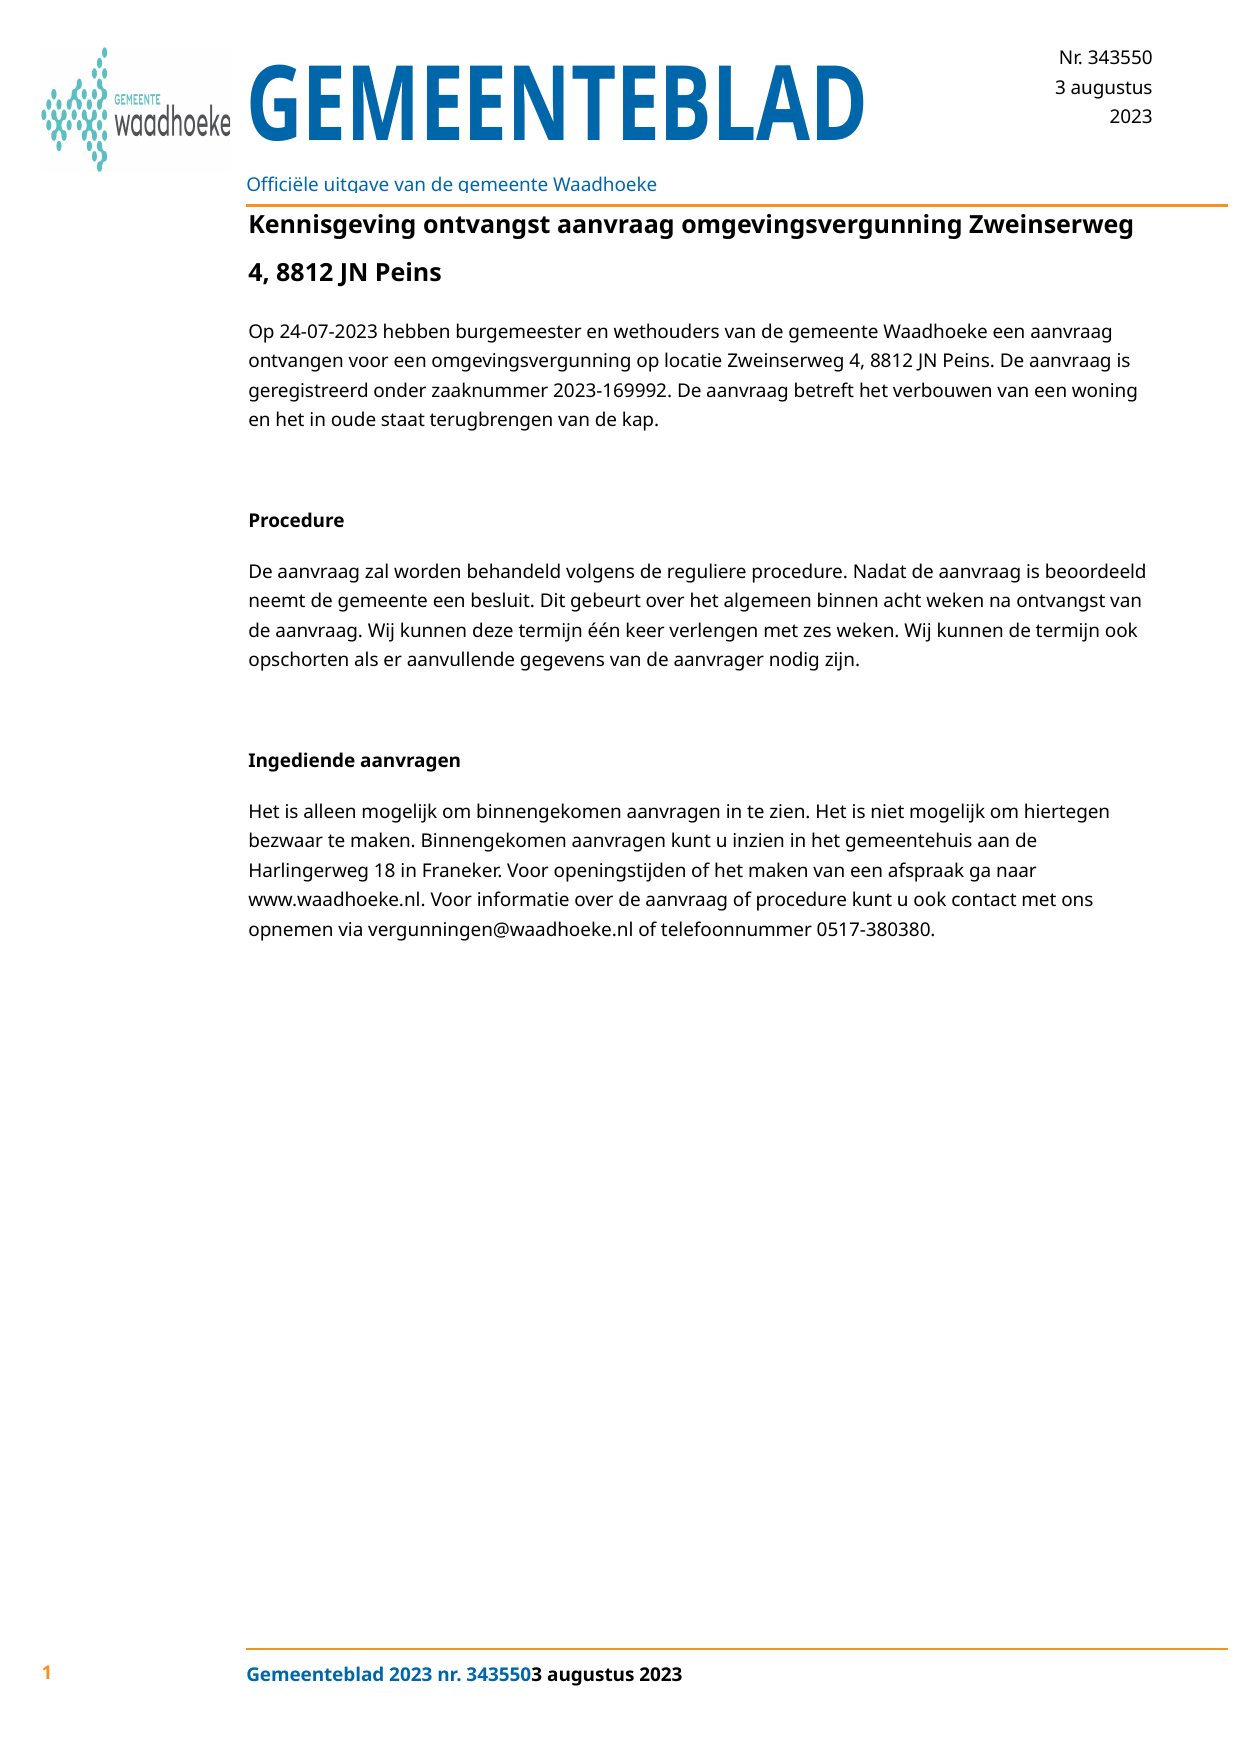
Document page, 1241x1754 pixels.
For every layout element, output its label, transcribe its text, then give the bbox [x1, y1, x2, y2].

text Ingediende aanvragen [248, 747, 1152, 773]
text Procedure [248, 507, 1152, 533]
text Kennisgeving ontvangst aanvraag omgevingsvergunning Zweinserweg 4, 8812 JN Peins [248, 207, 1152, 288]
picture [41, 47, 231, 172]
text De aanvraag zal worden behandeld volgens de reguliere procedure. Nadat de aanvraag is beoordeeld neemt de gemeente een besluit. Dit gebeurt over het algemeen binnen acht weken na ontvangst van de aanvraag. Wij kunnen deze termijn één keer verlengen met zes weken. Wij kunnen de termijn ook opschorten als er aanvullende gegevens van de aanvrager nodig zijn. [248, 558, 1152, 672]
text Op 24-07-2023 hebben burgemeester en wethouders van de gemeente Waadhoeke een aanvraag ontvangen voor een omgevingsvergunning op locatie Zweinserweg 4, 8812 JN Peins. De aanvraag is geregistreerd onder zaaknummer 2023-169992. De aanvraag betreft het verbouwen van een woning en het in oude staat terugbrengen van de kap. [248, 318, 1152, 432]
text Het is alleen mogelijk om binnengekomen aanvragen in te zien. Het is niet mogelijk om hiertegen bezwaar te maken. Binnengekomen aanvragen kunt u inzien in het gemeentehuis aan de Harlingerweg 18 in Franeker. Voor openingstijden of het maken van een afspraak ga naar www.waadhoeke.nl. Voor informatie over de aanvraag of procedure kunt u ook contact met ons opnemen via vergunningen@waadhoeke.nl of telefoonnummer 0517-380380. [248, 798, 1152, 942]
